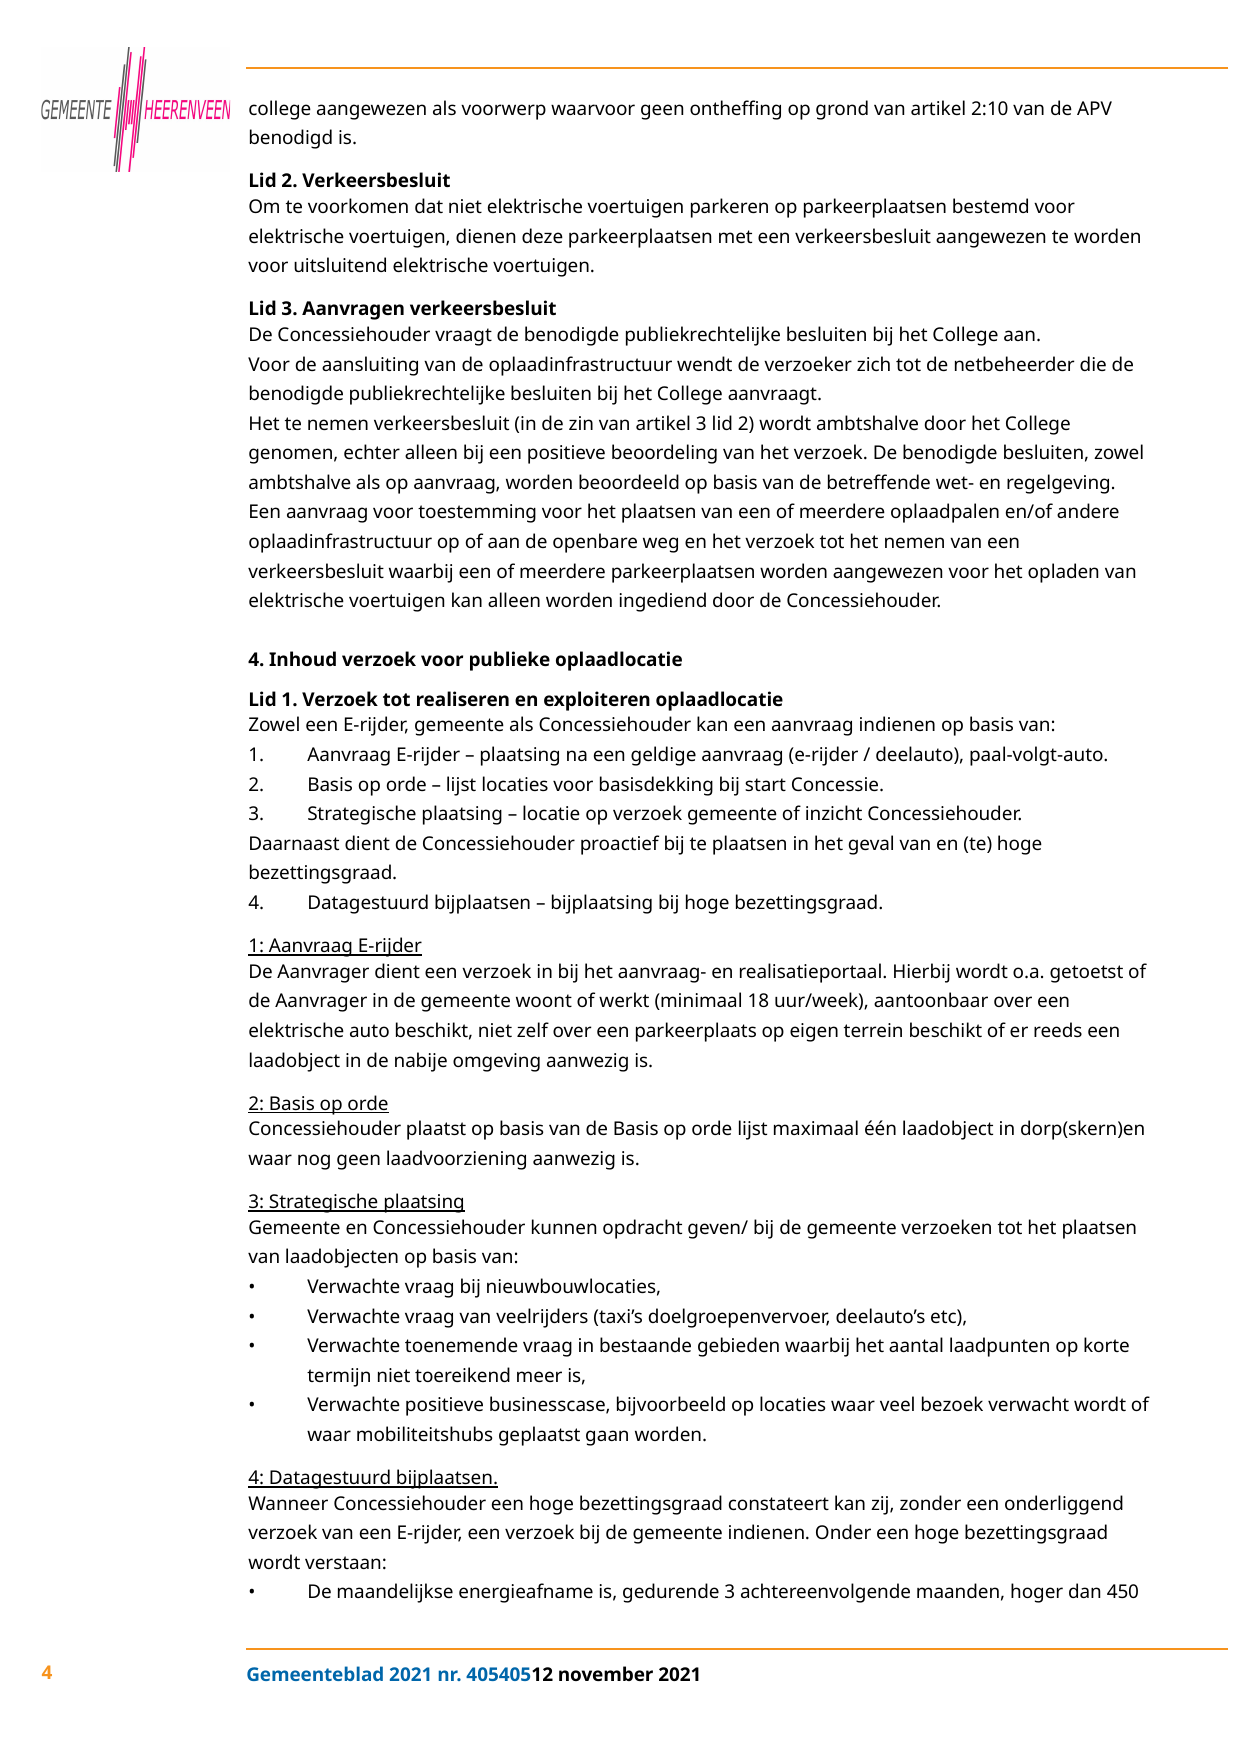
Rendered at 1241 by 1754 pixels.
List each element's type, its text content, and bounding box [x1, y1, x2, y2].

text Zowel een E-rijder, gemeente als Concessiehouder kan een aanvraag indienen op basis van: [248, 712, 1152, 737]
text Concessiehouder plaatst op basis van de Basis op orde lijst maximaal één laadobject in dorp(skern)en waar nog geen laadvoorziening aanwezig is. [248, 1116, 1152, 1171]
text 4: Datagestuurd bijplaatsen. [248, 1464, 1152, 1490]
text 3: Strategische plaatsing [248, 1188, 1152, 1214]
list De maandelijkse energieafname is, gedurende 3 achtereenvolgende maanden, hoger dan 450 [248, 1579, 1152, 1604]
list Verwachte vraag van veelrijders (taxi’s doelgroepenvervoer, deelauto’s etc), [248, 1303, 1152, 1328]
list Verwachte positieve businesscase, bijvoorbeeld op locaties waar veel bezoek verwacht wordt of waar mobiliteitshubs geplaatst gaan worden. [248, 1392, 1152, 1447]
text college aangewezen als voorwerp waarvoor geen ontheffing op grond van artikel 2:10 van de APV benodigd is. [248, 95, 1152, 150]
text Lid 2. Verkeersbesluit [248, 167, 1152, 193]
text Een aanvraag voor toestemming voor het plaatsen van een of meerdere oplaadpalen en/of andere oplaadinfrastructuur op of aan de openbare weg en het verzoek tot het nemen van een verkeersbesluit waarbij een of meerdere parkeerplaatsen worden aangewezen voor het opladen van elektrische voertuigen kan alleen worden ingediend door de Concessiehouder. [248, 499, 1152, 613]
text Lid 3. Aanvragen verkeersbesluit [248, 296, 1152, 321]
list Aanvraag E-rijder – plaatsing na een geldige aanvraag (e-rijder / deelauto), paal-volgt-auto. [248, 741, 1152, 767]
text Voor de aansluiting van de oplaadinfrastructuur wendt de verzoeker zich tot de netbeheerder die de benodigde publiekrechtelijke besluiten bij het College aanvraagt. [248, 351, 1152, 406]
text Wanneer Concessiehouder een hoge bezettingsgraad constateert kan zij, zonder een onderliggend verzoek van een E-rijder, een verzoek bij de gemeente indienen. Onder een hoge bezettingsgraad wordt verstaan: [248, 1490, 1152, 1575]
text Daarnaast dient de Concessiehouder proactief bij te plaatsen in het geval van en (te) hoge bezettingsgraad. [248, 830, 1152, 885]
list Datagestuurd bijplaatsen – bijplaatsing bij hoge bezettingsgraad. [248, 889, 1152, 915]
text Om te voorkomen dat niet elektrische voertuigen parkeren op parkeerplaatsen bestemd voor elektrische voertuigen, dienen deze parkeerplaatsen met een verkeersbesluit aangewezen te worden voor uitsluitend elektrische voertuigen. [248, 193, 1152, 278]
text De Concessiehouder vraagt de benodigde publiekrechtelijke besluiten bij het College aan. [248, 321, 1152, 347]
text De Aanvrager dient een verzoek in bij het aanvraag- en realisatieportaal. Hierbij wordt o.a. getoetst of de Aanvrager in de gemeente woont of werkt (minimaal 18 uur/week), aantoonbaar over een elektrische auto beschikt, niet zelf over een parkeerplaats op eigen terrein beschikt of er reeds een laadobject in de nabije omgeving aanwezig is. [248, 958, 1152, 1072]
list Verwachte toenemende vraag in bestaande gebieden waarbij het aantal laadpunten op korte termijn niet toereikend meer is, [248, 1332, 1152, 1388]
text 2: Basis op orde [248, 1090, 1152, 1116]
text Gemeente en Concessiehouder kunnen opdracht geven/ bij de gemeente verzoeken tot het plaatsen van laadobjecten op basis van: [248, 1214, 1152, 1269]
picture [41, 47, 231, 172]
text Het te nemen verkeersbesluit (in de zin van artikel 3 lid 2) wordt ambtshalve door het College genomen, echter alleen bij een positieve beoordeling van het verzoek. De benodigde besluiten, zowel ambtshalve als op aanvraag, worden beoordeeld op basis van de betreffende wet- en regelgeving. [248, 410, 1152, 495]
list Verwachte vraag bij nieuwbouwlocaties, [248, 1273, 1152, 1299]
list Basis op orde – lijst locaties voor basisdekking bij start Concessie. [248, 771, 1152, 797]
text 4. Inhoud verzoek voor publieke oplaadlocatie [248, 647, 1152, 672]
text Lid 1. Verzoek tot realiseren en exploiteren oplaadlocatie [248, 686, 1152, 712]
text 1: Aanvraag E-rijder [248, 932, 1152, 958]
list Strategische plaatsing – locatie op verzoek gemeente of inzicht Concessiehouder. [248, 800, 1152, 826]
